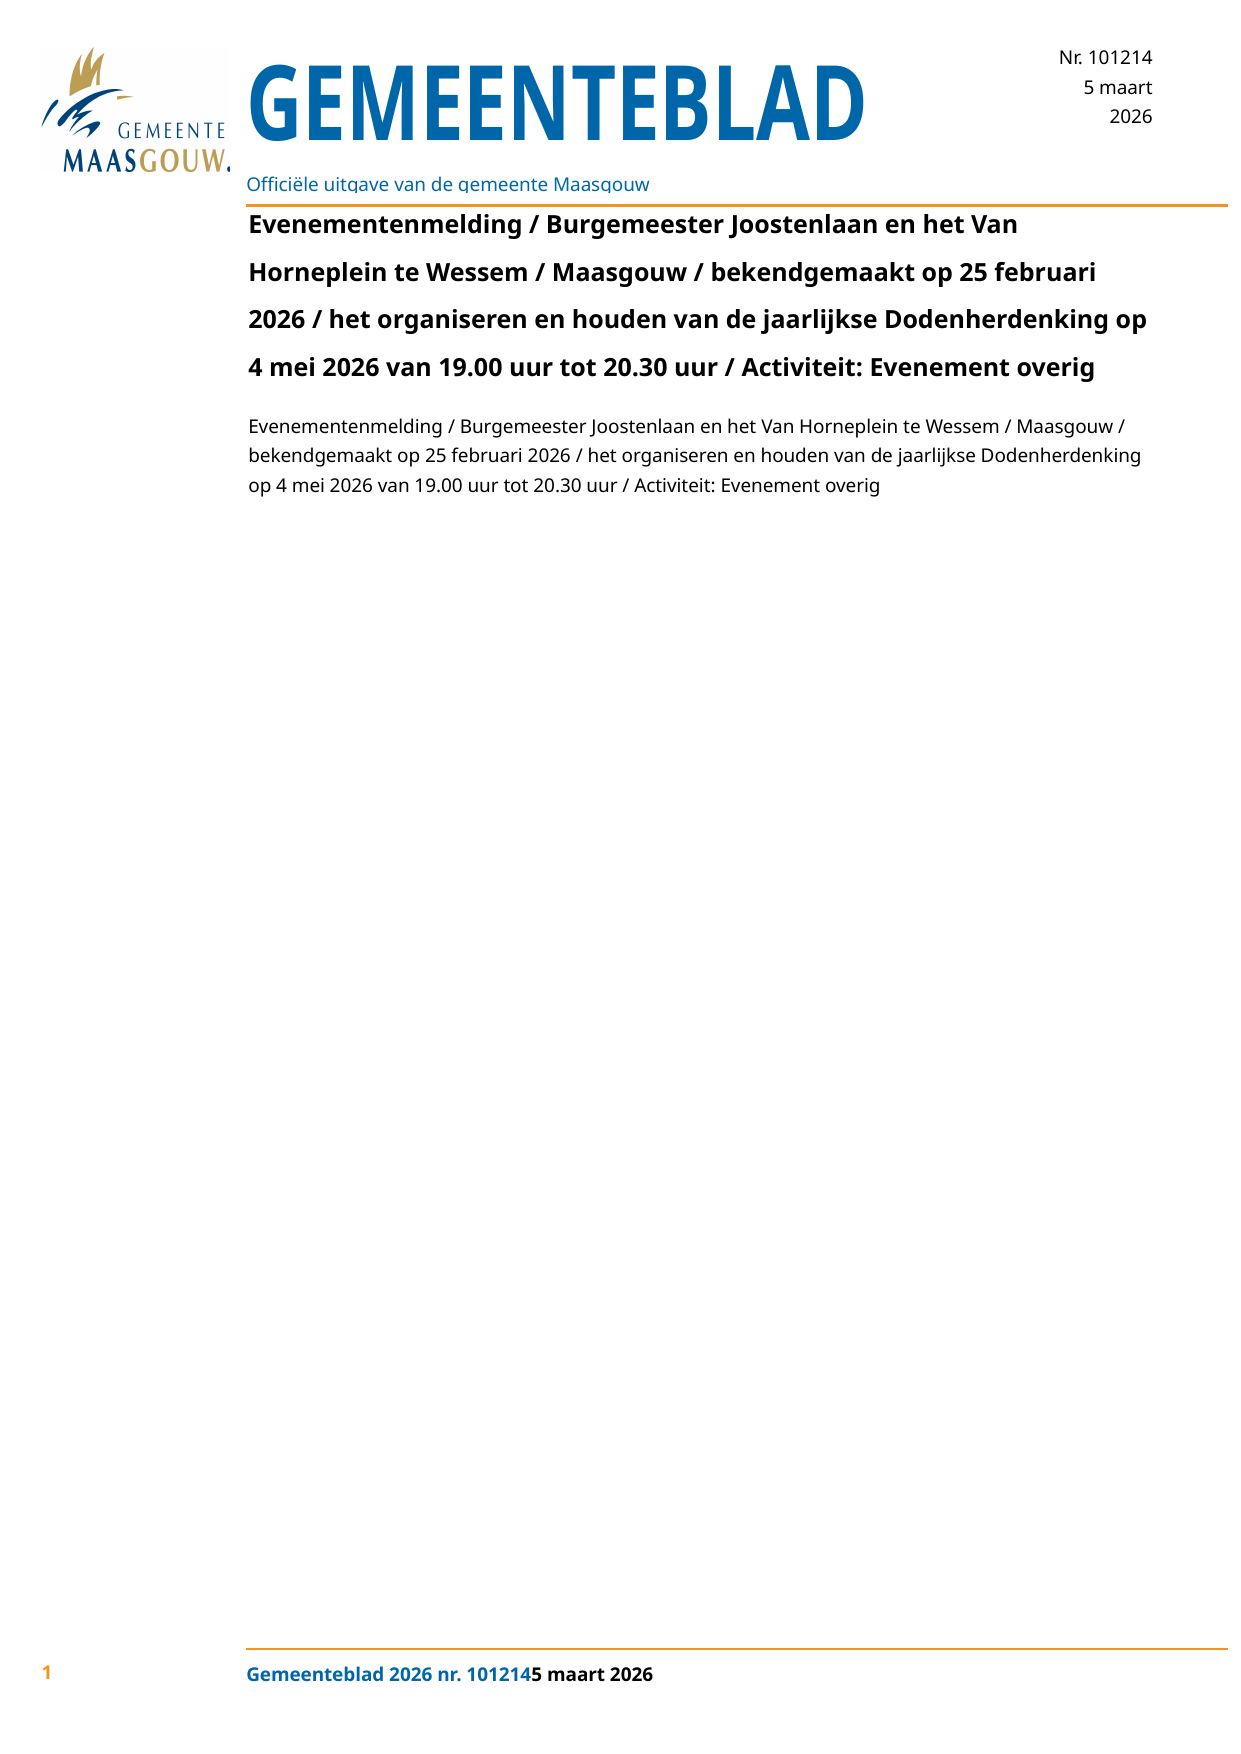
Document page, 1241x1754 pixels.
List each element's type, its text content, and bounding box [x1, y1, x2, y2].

text Evenementenmelding / Burgemeester Joostenlaan en het Van Horneplein te Wessem / Maasgouw / bekendgemaakt op 25 februari 2026 / het organiseren en houden van de jaarlijkse Dodenherdenking op 4 mei 2026 van 19.00 uur tot 20.30 uur / Activiteit: Evenement overig [248, 413, 1152, 498]
picture [41, 47, 231, 172]
text Evenementenmelding / Burgemeester Joostenlaan en het Van Horneplein te Wessem / Maasgouw / bekendgemaakt op 25 februari 2026 / het organiseren en houden van de jaarlijkse Dodenherdenking op 4 mei 2026 van 19.00 uur tot 20.30 uur / Activiteit: Evenement overig [248, 207, 1152, 384]
